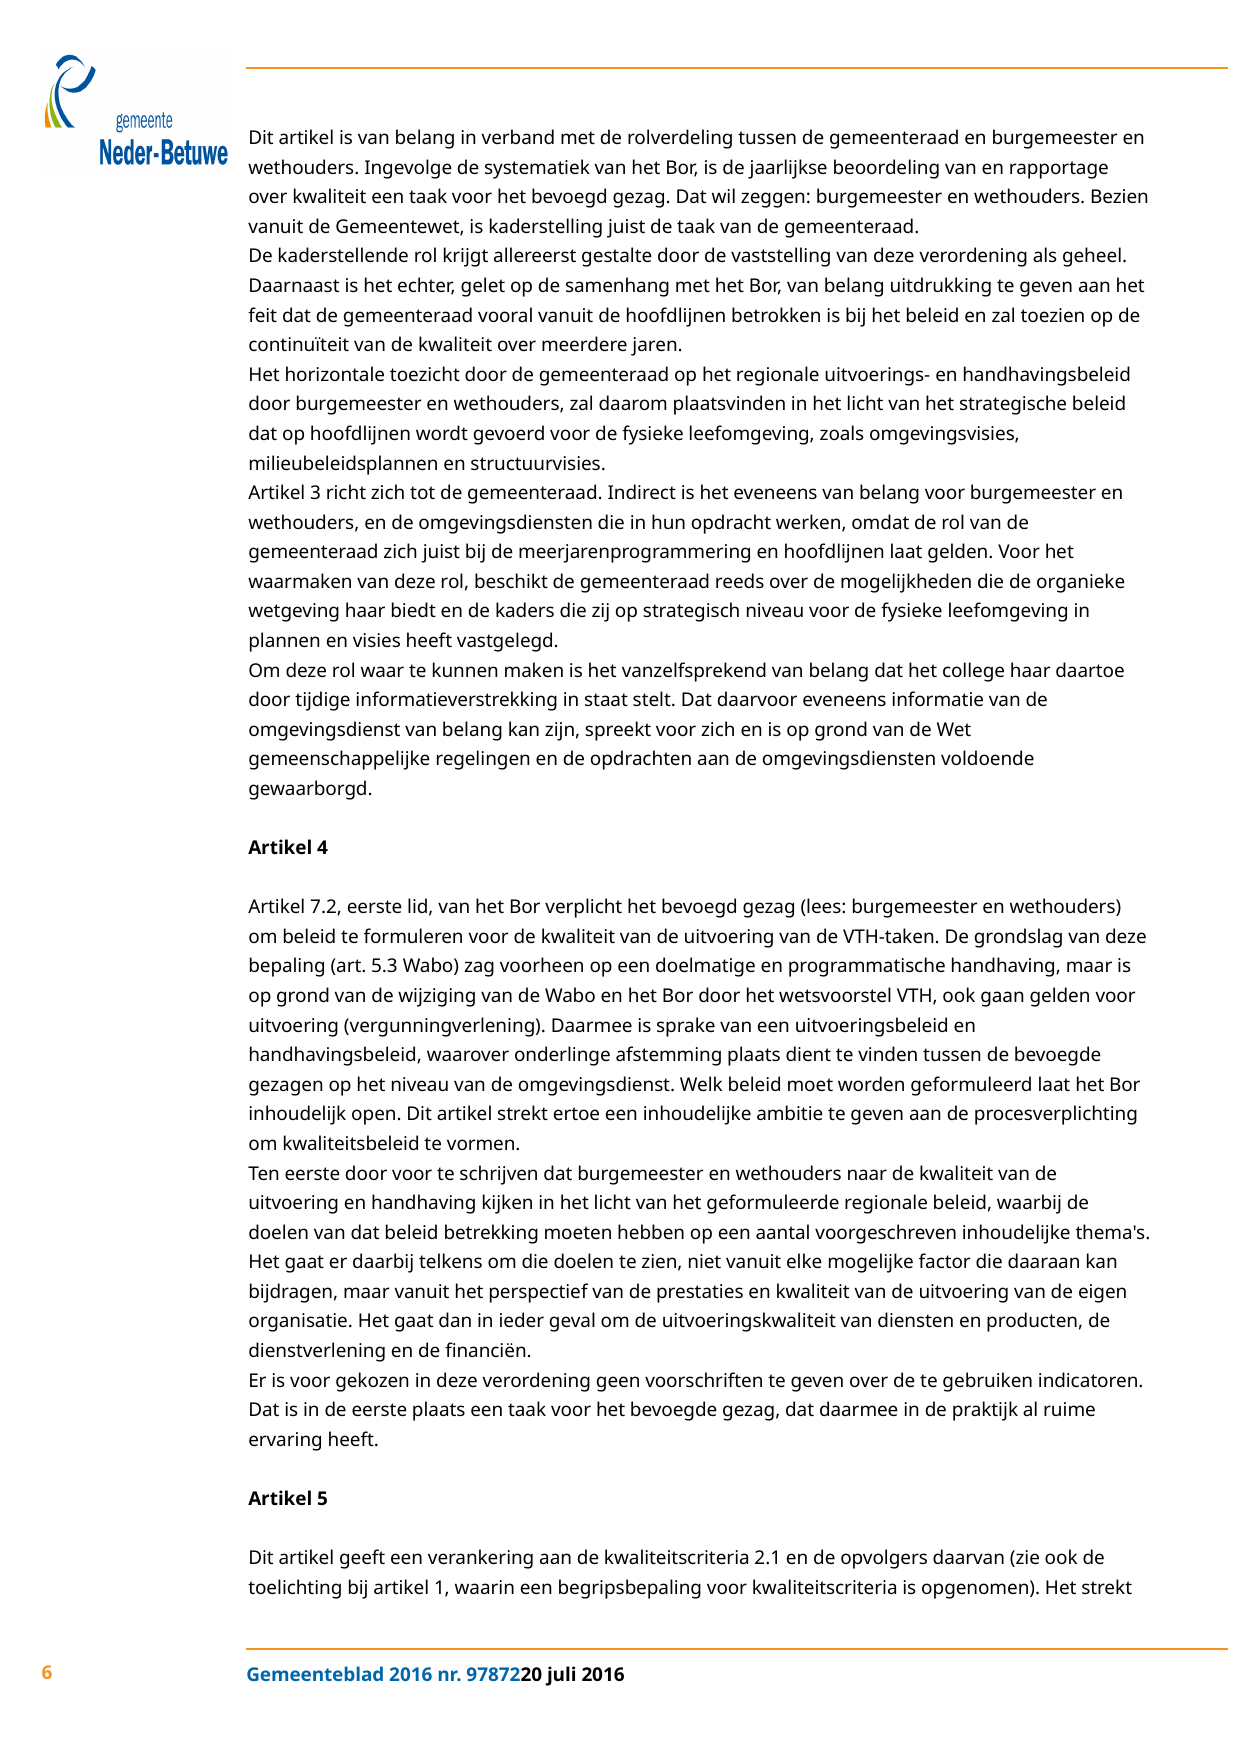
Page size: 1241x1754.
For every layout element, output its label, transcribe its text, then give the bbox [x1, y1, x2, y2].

text Er is voor gekozen in deze verordening geen voorschriften te geven over de te gebruiken indicatoren. Dat is in de eerste plaats een taak voor het bevoegde gezag, dat daarmee in de praktijk al ruime ervaring heeft. [248, 1367, 1152, 1452]
text Dit artikel is van belang in verband met de rolverdeling tussen de gemeenteraad en burgemeester en wethouders. Ingevolge de systematiek van het Bor, is de jaarlijkse beoordeling van en rapportage over kwaliteit een taak voor het bevoegd gezag. Dat wil zeggen: burgemeester en wethouders. Bezien vanuit de Gemeentewet, is kaderstelling juist de taak van de gemeenteraad. [248, 124, 1152, 239]
text Artikel 4 [248, 834, 1152, 860]
text Het horizontale toezicht door de gemeenteraad op het regionale uitvoerings- en handhavingsbeleid door burgemeester en wethouders, zal daarom plaatsvinden in het licht van het strategische beleid dat op hoofdlijnen wordt gevoerd voor de fysieke leefomgeving, zoals omgevingsvisies, milieubeleidsplannen en structuurvisies. [248, 361, 1152, 476]
text De kaderstellende rol krijgt allereerst gestalte door de vaststelling van deze verordening als geheel. Daarnaast is het echter, gelet op de samenhang met het Bor, van belang uitdrukking te geven aan het feit dat de gemeenteraad vooral vanuit de hoofdlijnen betrokken is bij het beleid en zal toezien op de continuïteit van de kwaliteit over meerdere jaren. [248, 243, 1152, 357]
text Ten eerste door voor te schrijven dat burgemeester en wethouders naar de kwaliteit van de uitvoering en handhaving kijken in het licht van het geformuleerde regionale beleid, waarbij de doelen van dat beleid betrekking moeten hebben op een aantal voorgeschreven inhoudelijke thema's. Het gaat er daarbij telkens om die doelen te zien, niet vanuit elke mogelijke factor die daaraan kan bijdragen, maar vanuit het perspectief van de prestaties en kwaliteit van de uitvoering van de eigen organisatie. Het gaat dan in ieder geval om de uitvoeringskwaliteit van diensten en producten, de dienstverlening en de financiën. [248, 1160, 1152, 1363]
text Om deze rol waar te kunnen maken is het vanzelfsprekend van belang dat het college haar daartoe door tijdige informatieverstrekking in staat stelt. Dat daarvoor eveneens informatie van de omgevingsdienst van belang kan zijn, spreekt voor zich en is op grond van de Wet gemeenschappelijke regelingen en de opdrachten aan de omgevingsdiensten voldoende gewaarborgd. [248, 657, 1152, 801]
picture [41, 47, 231, 172]
text Dit artikel geeft een verankering aan de kwaliteitscriteria 2.1 en de opvolgers daarvan (zie ook de toelichting bij artikel 1, waarin een begripsbepaling voor kwaliteitscriteria is opgenomen). Het strekt [248, 1544, 1152, 1600]
text Artikel 7.2, eerste lid, van het Bor verplicht het bevoegd gezag (lees: burgemeester en wethouders) om beleid te formuleren voor de kwaliteit van de uitvoering van de VTH-taken. De grondslag van deze bepaling (art. 5.3 Wabo) zag voorheen op een doelmatige en programmatische handhaving, maar is op grond van de wijziging van de Wabo en het Bor door het wetsvoorstel VTH, ook gaan gelden voor uitvoering (vergunningverlening). Daarmee is sprake van een uitvoeringsbeleid en handhavingsbeleid, waarover onderlinge afstemming plaats dient te vinden tussen de bevoegde gezagen op het niveau van de omgevingsdienst. Welk beleid moet worden geformuleerd laat het Bor inhoudelijk open. Dit artikel strekt ertoe een inhoudelijke ambitie te geven aan de procesverplichting om kwaliteitsbeleid te vormen. [248, 893, 1152, 1156]
text Artikel 5 [248, 1485, 1152, 1511]
text Artikel 3 richt zich tot de gemeenteraad. Indirect is het eveneens van belang voor burgemeester en wethouders, en de omgevingsdiensten die in hun opdracht werken, omdat de rol van de gemeenteraad zich juist bij de meerjarenprogrammering en hoofdlijnen laat gelden. Voor het waarmaken van deze rol, beschikt de gemeenteraad reeds over de mogelijkheden die de organieke wetgeving haar biedt en de kaders die zij op strategisch niveau voor de fysieke leefomgeving in plannen en visies heeft vastgelegd. [248, 479, 1152, 653]
